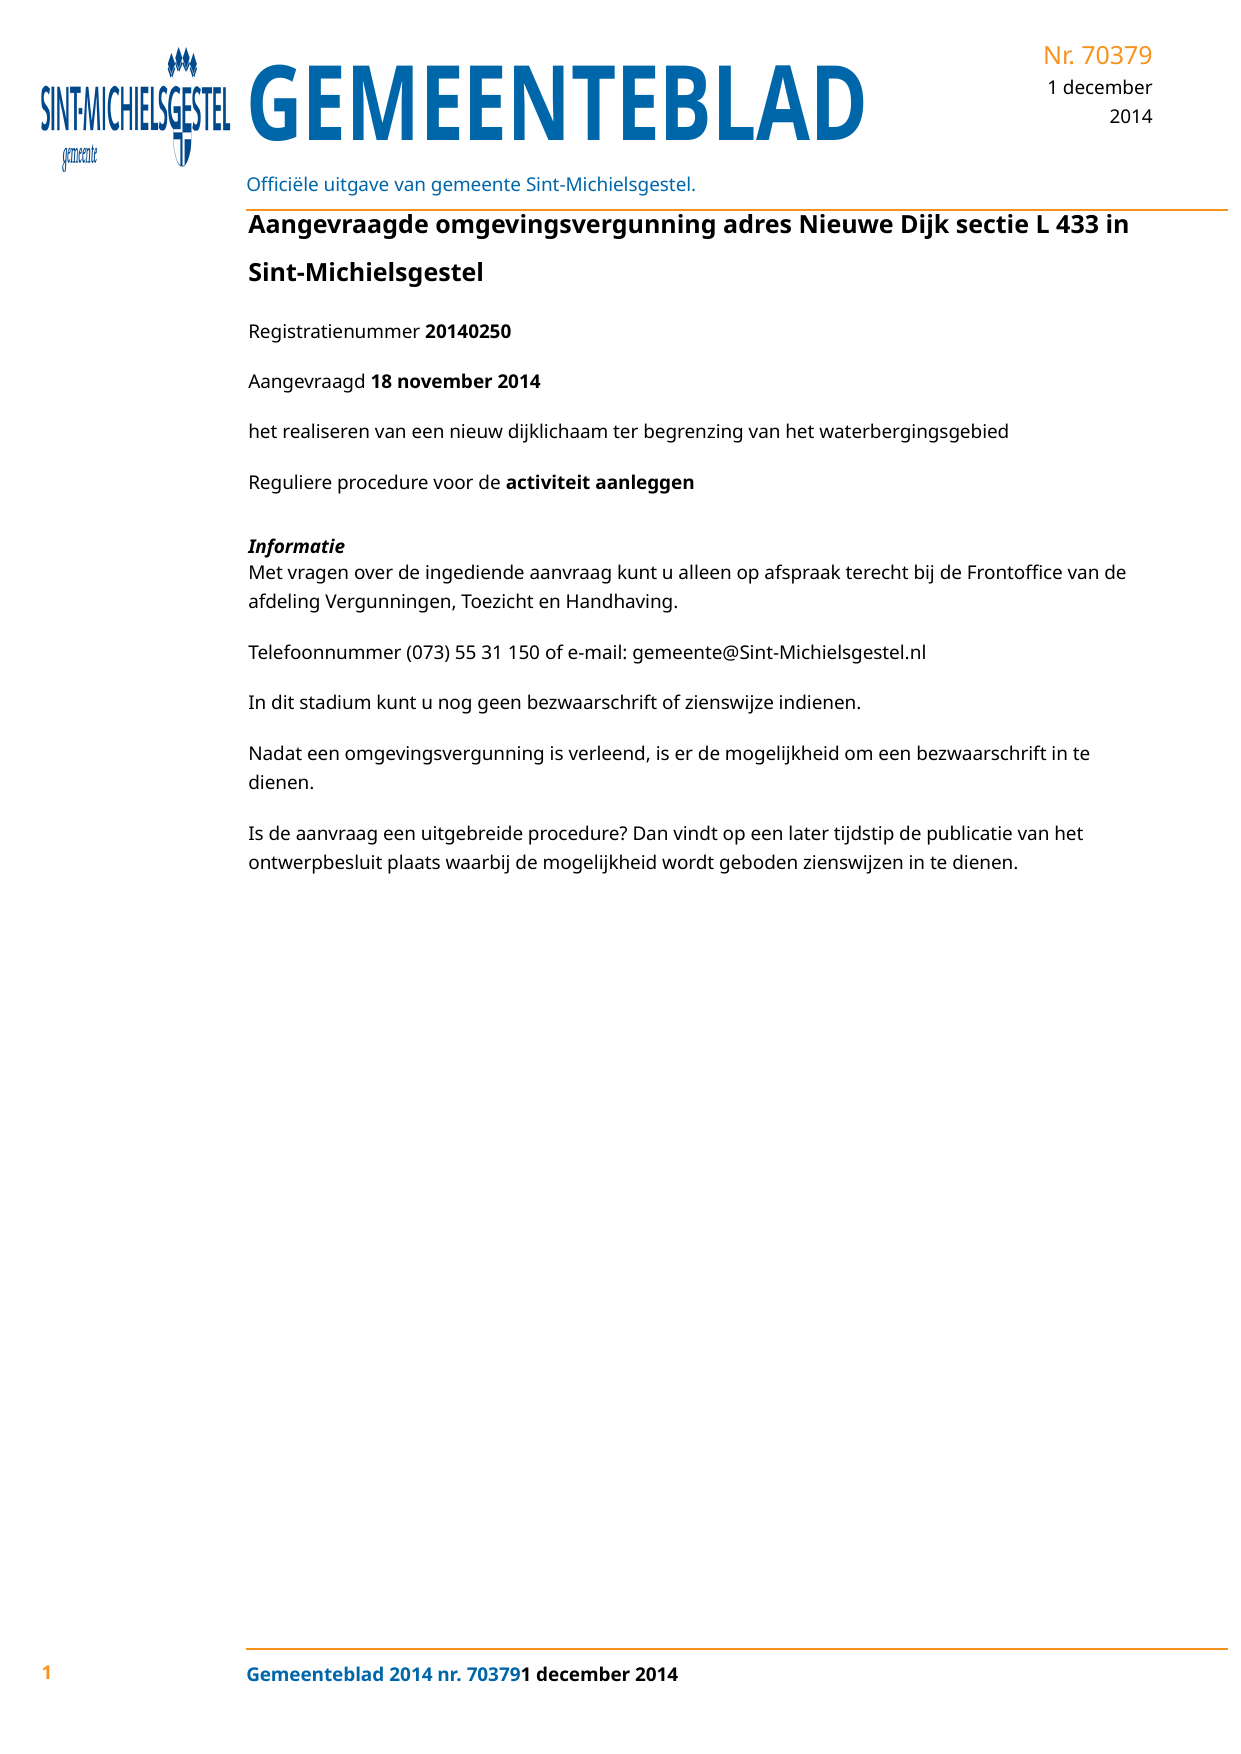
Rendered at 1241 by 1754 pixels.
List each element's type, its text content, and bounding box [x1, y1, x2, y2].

text In dit stadium kunt u nog geen bezwaarschrift of zienswijze indienen. [248, 689, 1152, 715]
text Aangevraagde omgevingsvergunning adres Nieuwe Dijk sectie L 433 in Sint-Michielsgestel [248, 211, 1152, 288]
text Informatie [248, 533, 1152, 559]
text Registratienummer 20140250 [248, 318, 1152, 344]
text Telefoonnummer (073) 55 31 150 of e-mail: gemeente@Sint-Michielsgestel.nl [248, 639, 1152, 664]
text het realiseren van een nieuw dijklichaam ter begrenzing van het waterbergingsgebied [248, 419, 1152, 444]
text Aangevraagd 18 november 2014 [248, 368, 1152, 394]
text Met vragen over de ingediende aanvraag kunt u alleen op afspraak terecht bij de Frontoffice van de afdeling Vergunningen, Toezicht en Handhaving. [248, 559, 1152, 614]
text Nadat een omgevingsvergunning is verleend, is er de mogelijkheid om een bezwaarschrift in te dienen. [248, 740, 1152, 795]
picture [41, 47, 231, 172]
text Is de aanvraag een uitgebreide procedure? Dan vindt op een later tijdstip de publicatie van het ontwerpbesluit plaats waarbij de mogelijkheid wordt geboden zienswijzen in te dienen. [248, 820, 1152, 875]
text Reguliere procedure voor de activiteit aanleggen [248, 469, 1152, 495]
